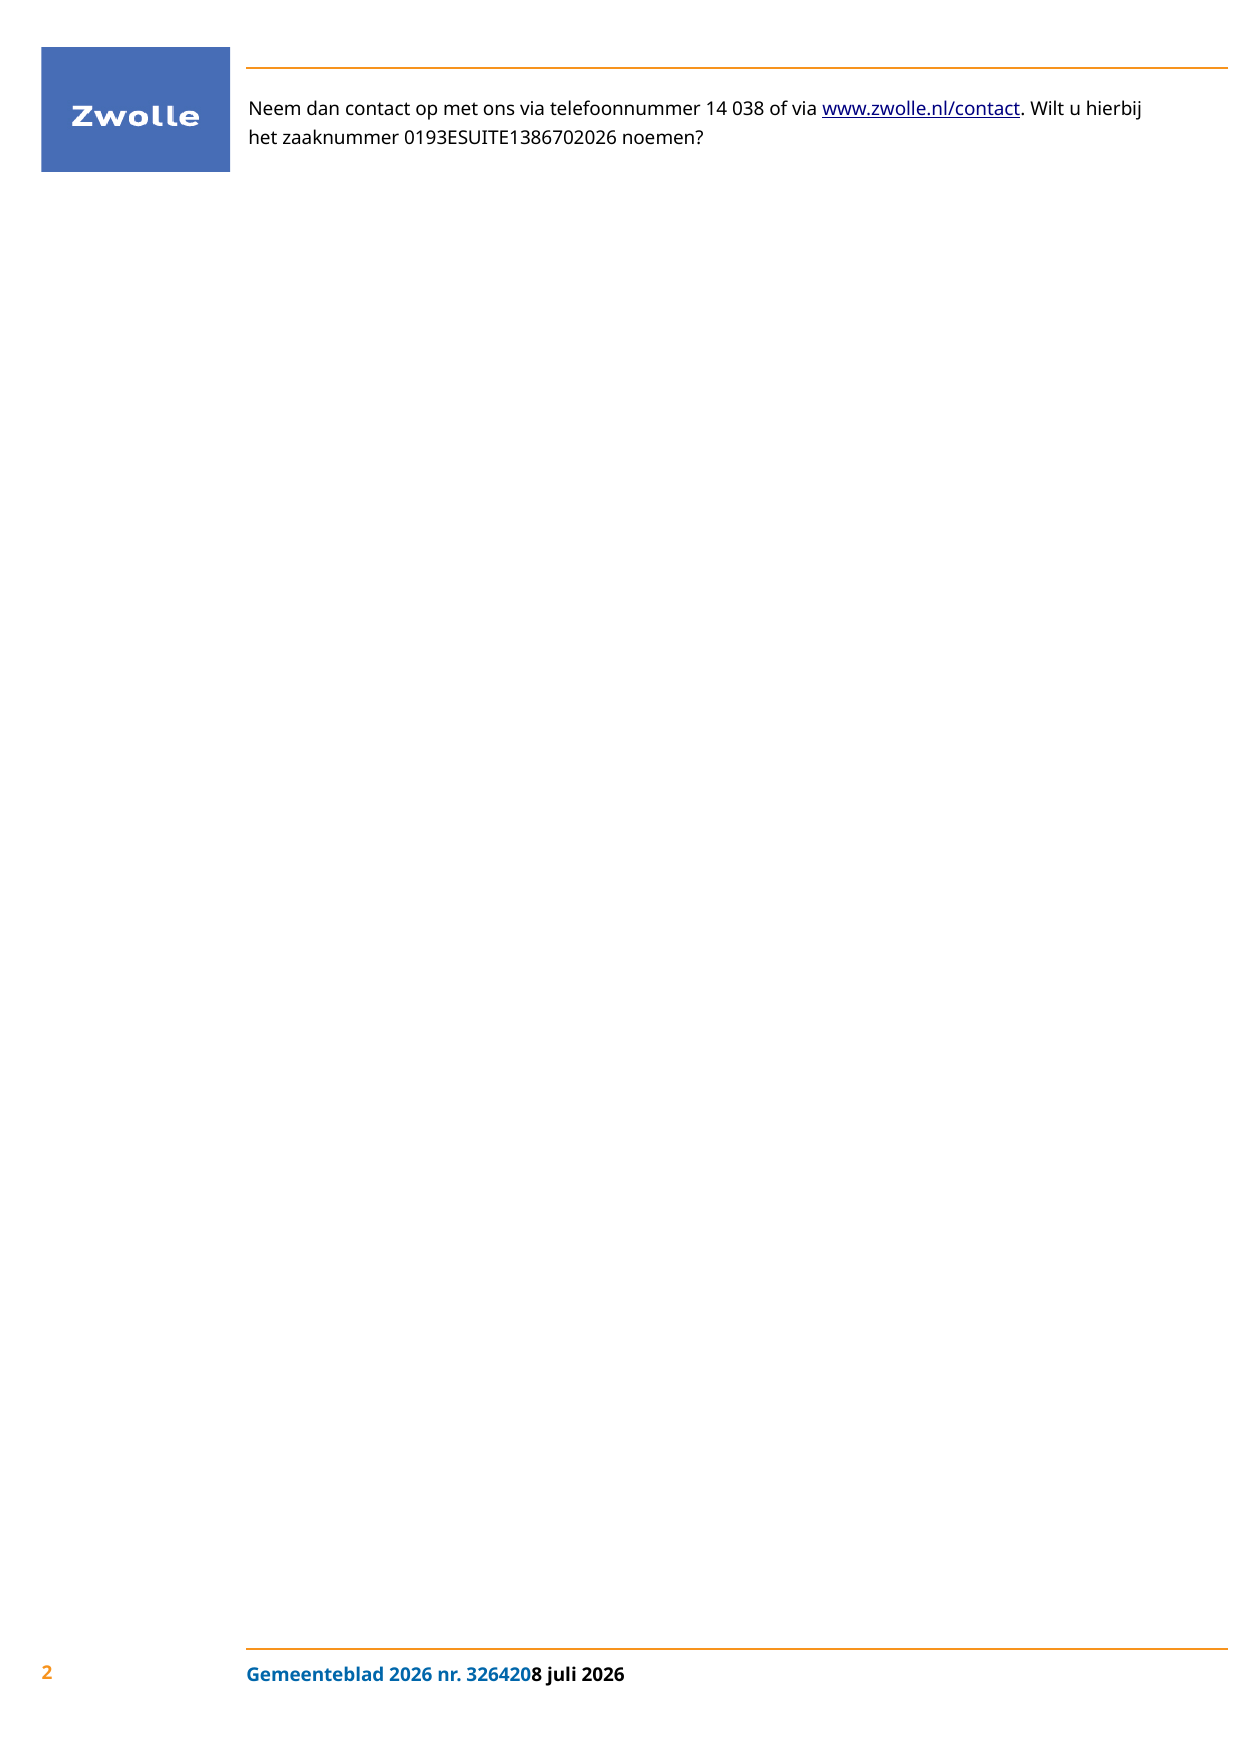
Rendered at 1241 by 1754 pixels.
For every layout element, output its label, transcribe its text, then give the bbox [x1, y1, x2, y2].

picture [41, 47, 231, 172]
text Neem dan contact op met ons via telefoonnummer 14 038 of via www.zwolle.nl/contact. Wilt u hierbij het zaaknummer 0193ESUITE1386702026 noemen? [248, 95, 1152, 150]
